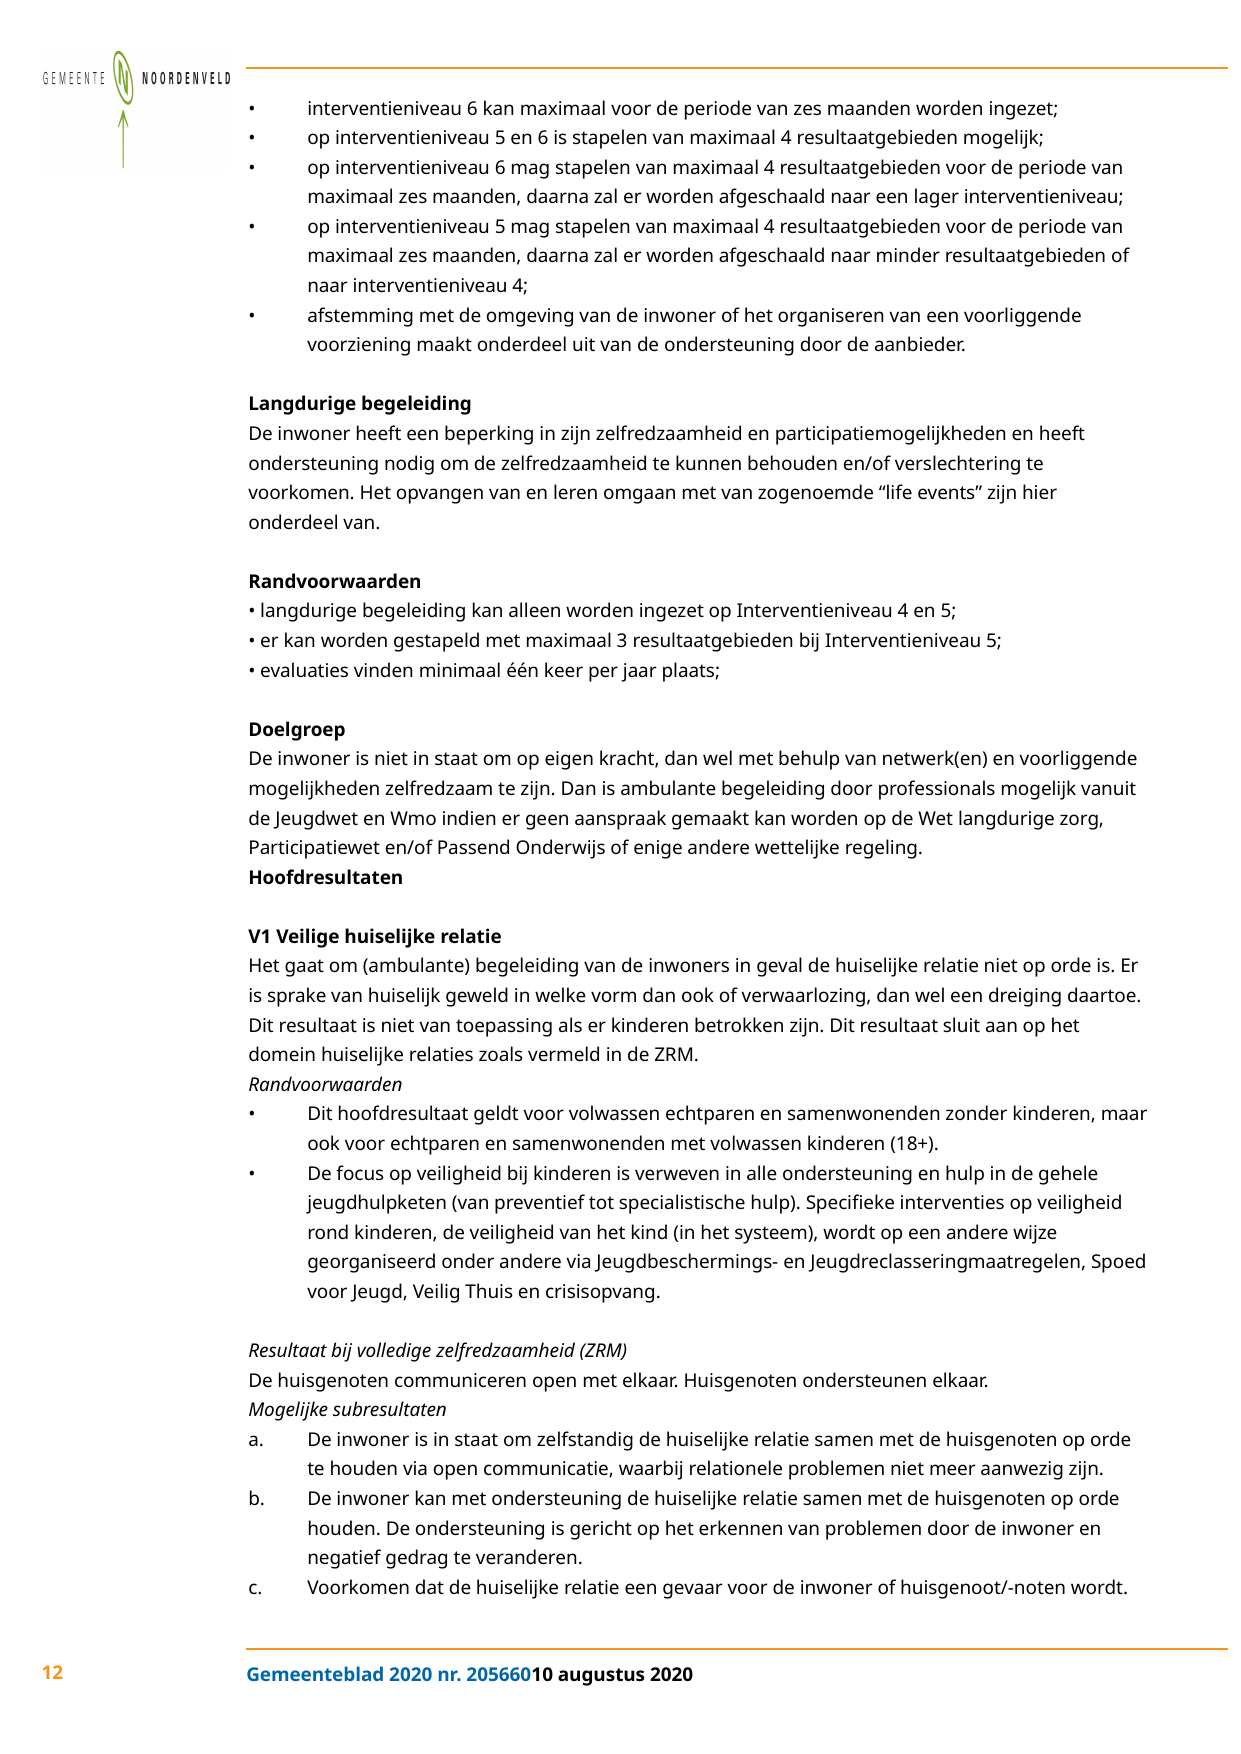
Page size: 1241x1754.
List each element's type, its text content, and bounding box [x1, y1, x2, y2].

text Mogelijke subresultaten [248, 1396, 1152, 1422]
text • er kan worden gestapeld met maximaal 3 resultaatgebieden bij Interventieniveau 5; [248, 627, 1152, 653]
picture [41, 47, 231, 172]
list Voorkomen dat de huiselijke relatie een gevaar voor de inwoner of huisgenoot/-noten wordt. [248, 1574, 1152, 1600]
list op interventieniveau 6 mag stapelen van maximaal 4 resultaatgebieden voor de periode van maximaal zes maanden, daarna zal er worden afgeschaald naar een lager interventieniveau; [248, 154, 1152, 209]
text Doelgroep [248, 716, 1152, 742]
text V1 Veilige huiselijke relatie [248, 923, 1152, 949]
list De focus op veiligheid bij kinderen is verweven in alle ondersteuning en hulp in de gehele jeugdhulpketen (van preventief tot specialistische hulp). Specifieke interventies op veiligheid rond kinderen, de veiligheid van het kind (in het systeem), wordt op een andere wijze georganiseerd onder andere via Jeugdbeschermings- en Jeugdreclasseringmaatregelen, Spoed voor Jeugd, Veilig Thuis en crisisopvang. [248, 1160, 1152, 1304]
list op interventieniveau 5 mag stapelen van maximaal 4 resultaatgebieden voor de periode van maximaal zes maanden, daarna zal er worden afgeschaald naar minder resultaatgebieden of naar interventieniveau 4; [248, 213, 1152, 298]
text De huisgenoten communiceren open met elkaar. Huisgenoten ondersteunen elkaar. [248, 1367, 1152, 1393]
text • evaluaties vinden minimaal één keer per jaar plaats; [248, 657, 1152, 683]
list De inwoner kan met ondersteuning de huiselijke relatie samen met de huisgenoten op orde houden. De ondersteuning is gericht op het erkennen van problemen door de inwoner en negatief gedrag te veranderen. [248, 1485, 1152, 1570]
text Randvoorwaarden [248, 568, 1152, 594]
list op interventieniveau 5 en 6 is stapelen van maximaal 4 resultaatgebieden mogelijk; [248, 124, 1152, 150]
text Hoofdresultaten [248, 864, 1152, 890]
text Het gaat om (ambulante) begeleiding van de inwoners in geval de huiselijke relatie niet op orde is. Er is sprake van huiselijk geweld in welke vorm dan ook of verwaarlozing, dan wel een dreiging daartoe. Dit resultaat is niet van toepassing als er kinderen betrokken zijn. Dit resultaat sluit aan op het domein huiselijke relaties zoals vermeld in de ZRM. [248, 953, 1152, 1067]
list De inwoner is in staat om zelfstandig de huiselijke relatie samen met de huisgenoten op orde te houden via open communicatie, waarbij relationele problemen niet meer aanwezig zijn. [248, 1426, 1152, 1481]
list afstemming met de omgeving van de inwoner of het organiseren van een voorliggende voorziening maakt onderdeel uit van de ondersteuning door de aanbieder. [248, 302, 1152, 357]
list Dit hoofdresultaat geldt voor volwassen echtparen en samenwonenden zonder kinderen, maar ook voor echtparen en samenwonenden met volwassen kinderen (18+). [248, 1101, 1152, 1156]
text • langdurige begeleiding kan alleen worden ingezet op Interventieniveau 4 en 5; [248, 598, 1152, 623]
text De inwoner is niet in staat om op eigen kracht, dan wel met behulp van netwerk(en) en voorliggende mogelijkheden zelfredzaam te zijn. Dan is ambulante begeleiding door professionals mogelijk vanuit de Jeugdwet en Wmo indien er geen aanspraak gemaakt kan worden op de Wet langdurige zorg, Participatiewet en/of Passend Onderwijs of enige andere wettelijke regeling. [248, 746, 1152, 860]
text Randvoorwaarden [248, 1071, 1152, 1097]
list interventieniveau 6 kan maximaal voor de periode van zes maanden worden ingezet; [248, 95, 1152, 121]
text Langdurige begeleiding [248, 391, 1152, 416]
text Resultaat bij volledige zelfredzaamheid (ZRM) [248, 1337, 1152, 1363]
text De inwoner heeft een beperking in zijn zelfredzaamheid en participatiemogelijkheden en heeft ondersteuning nodig om de zelfredzaamheid te kunnen behouden en/of verslechtering te voorkomen. Het opvangen van en leren omgaan met van zogenoemde “life events” zijn hier onderdeel van. [248, 420, 1152, 535]
